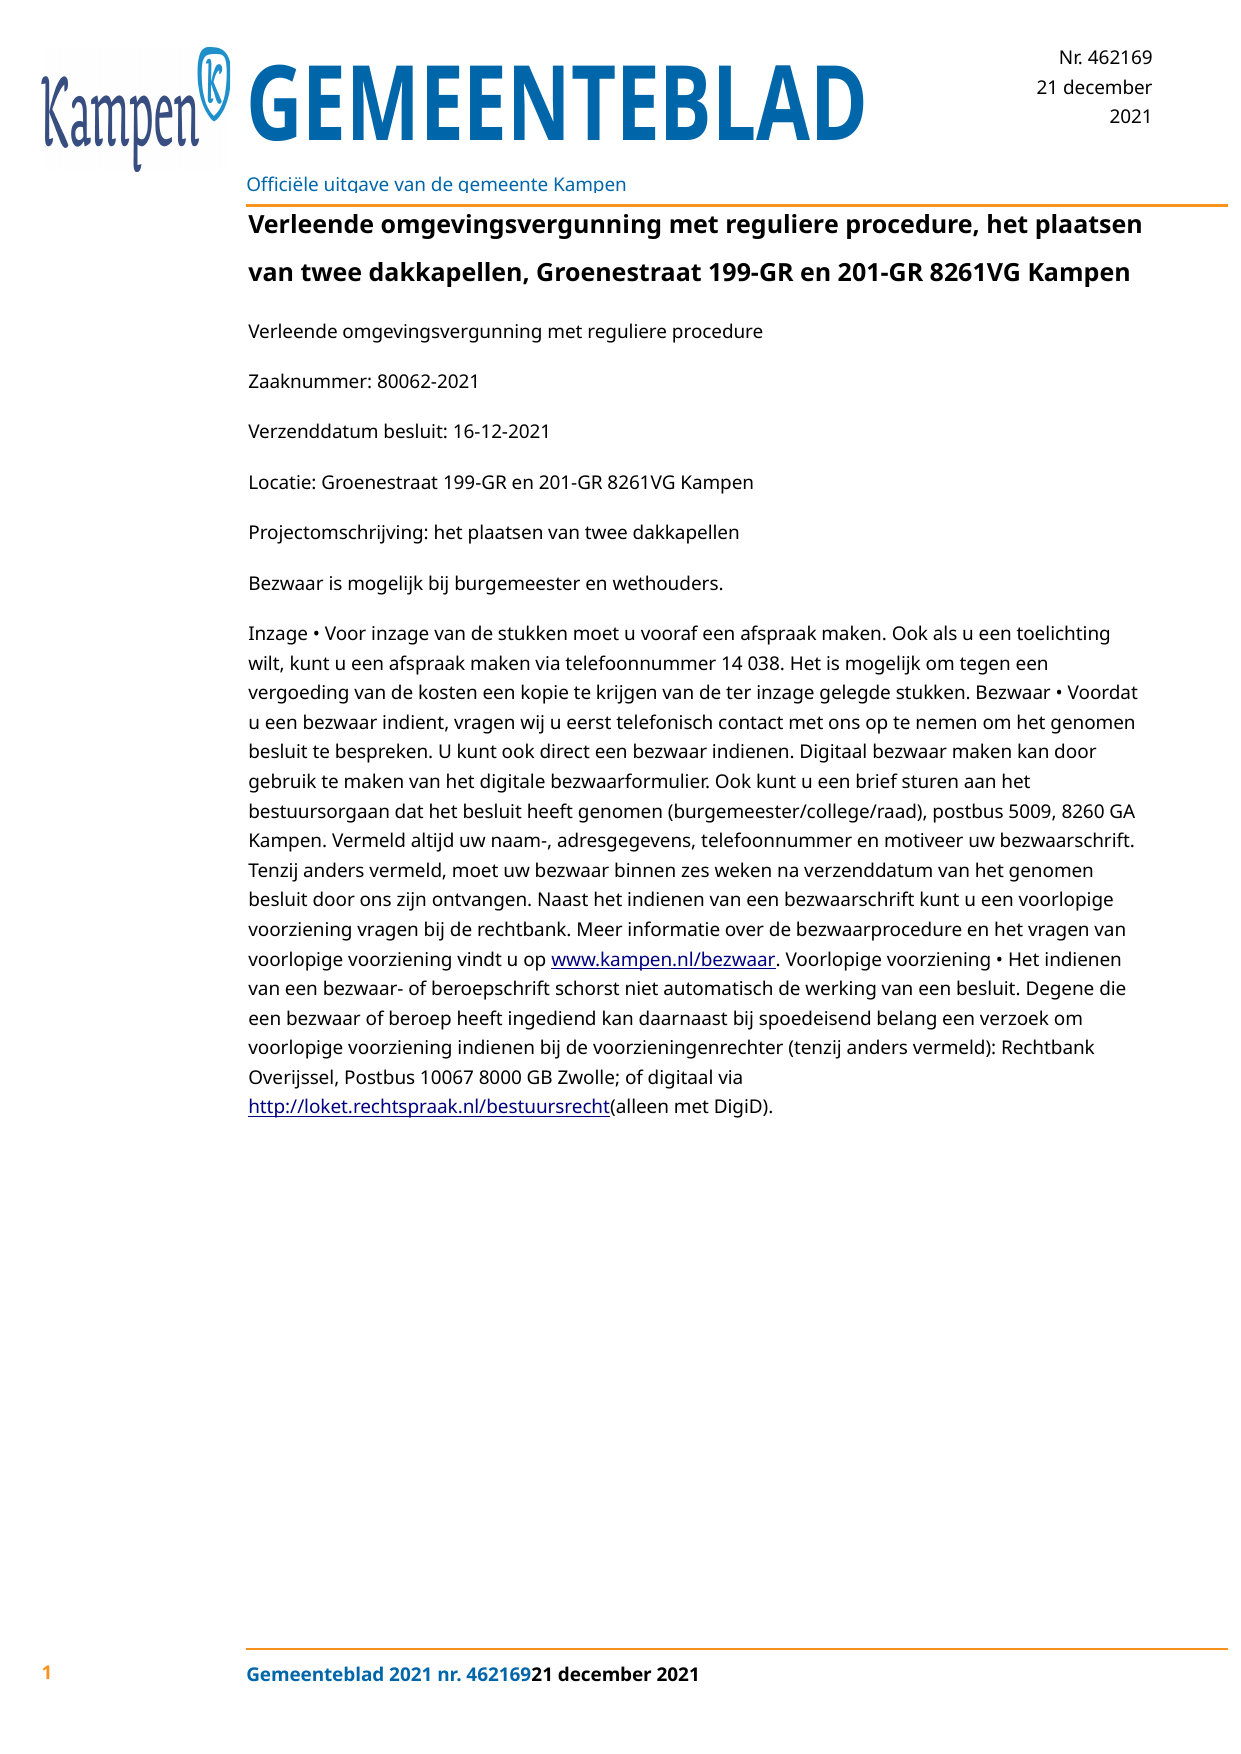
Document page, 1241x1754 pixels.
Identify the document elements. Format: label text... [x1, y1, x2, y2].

text Bezwaar is mogelijk bij burgemeester en wethouders. [248, 570, 1152, 596]
picture [41, 47, 231, 172]
text Zaaknummer: 80062-2021 [248, 368, 1152, 394]
text Inzage • Voor inzage van de stukken moet u vooraf een afspraak maken. Ook als u een toelichting wilt, kunt u een afspraak maken via telefoonnummer 14 038. Het is mogelijk om tegen een vergoeding van de kosten een kopie te krijgen van de ter inzage gelegde stukken. Bezwaar • Voordat u een bezwaar indient, vragen wij u eerst telefonisch contact met ons op te nemen om het genomen besluit te bespreken. U kunt ook direct een bezwaar indienen. Digitaal bezwaar maken kan door gebruik te maken van het digitale bezwaarformulier. Ook kunt u een brief sturen aan het bestuursorgaan dat het besluit heeft genomen (burgemeester/college/raad), postbus 5009, 8260 GA Kampen. Vermeld altijd uw naam-, adresgegevens, telefoonnummer en motiveer uw bezwaarschrift. Tenzij anders vermeld, moet uw bezwaar binnen zes weken na verzenddatum van het genomen besluit door ons zijn ontvangen. Naast het indienen van een bezwaarschrift kunt u een voorlopige voorziening vragen bij de rechtbank. Meer informatie over de bezwaarprocedure en het vragen van voorlopige voorziening vindt u op www.kampen.nl/bezwaar. Voorlopige voorziening • Het indienen van een bezwaar- of beroepschrift schorst niet automatisch de werking van een besluit. Degene die een bezwaar of beroep heeft ingediend kan daarnaast bij spoedeisend belang een verzoek om voorlopige voorziening indienen bij de voorzieningenrechter (tenzij anders vermeld): Rechtbank Overijssel, Postbus 10067 8000 GB Zwolle; of digitaal via http://loket.rechtspraak.nl/bestuursrecht(alleen met DigiD). [248, 620, 1152, 1119]
text Projectomschrijving: het plaatsen van twee dakkapellen [248, 519, 1152, 545]
text Verleende omgevingsvergunning met reguliere procedure, het plaatsen van twee dakkapellen, Groenestraat 199-GR en 201-GR 8261VG Kampen [248, 207, 1152, 288]
text Locatie: Groenestraat 199-GR en 201-GR 8261VG Kampen [248, 469, 1152, 495]
text Verzenddatum besluit: 16-12-2021 [248, 419, 1152, 444]
text Verleende omgevingsvergunning met reguliere procedure [248, 318, 1152, 344]
